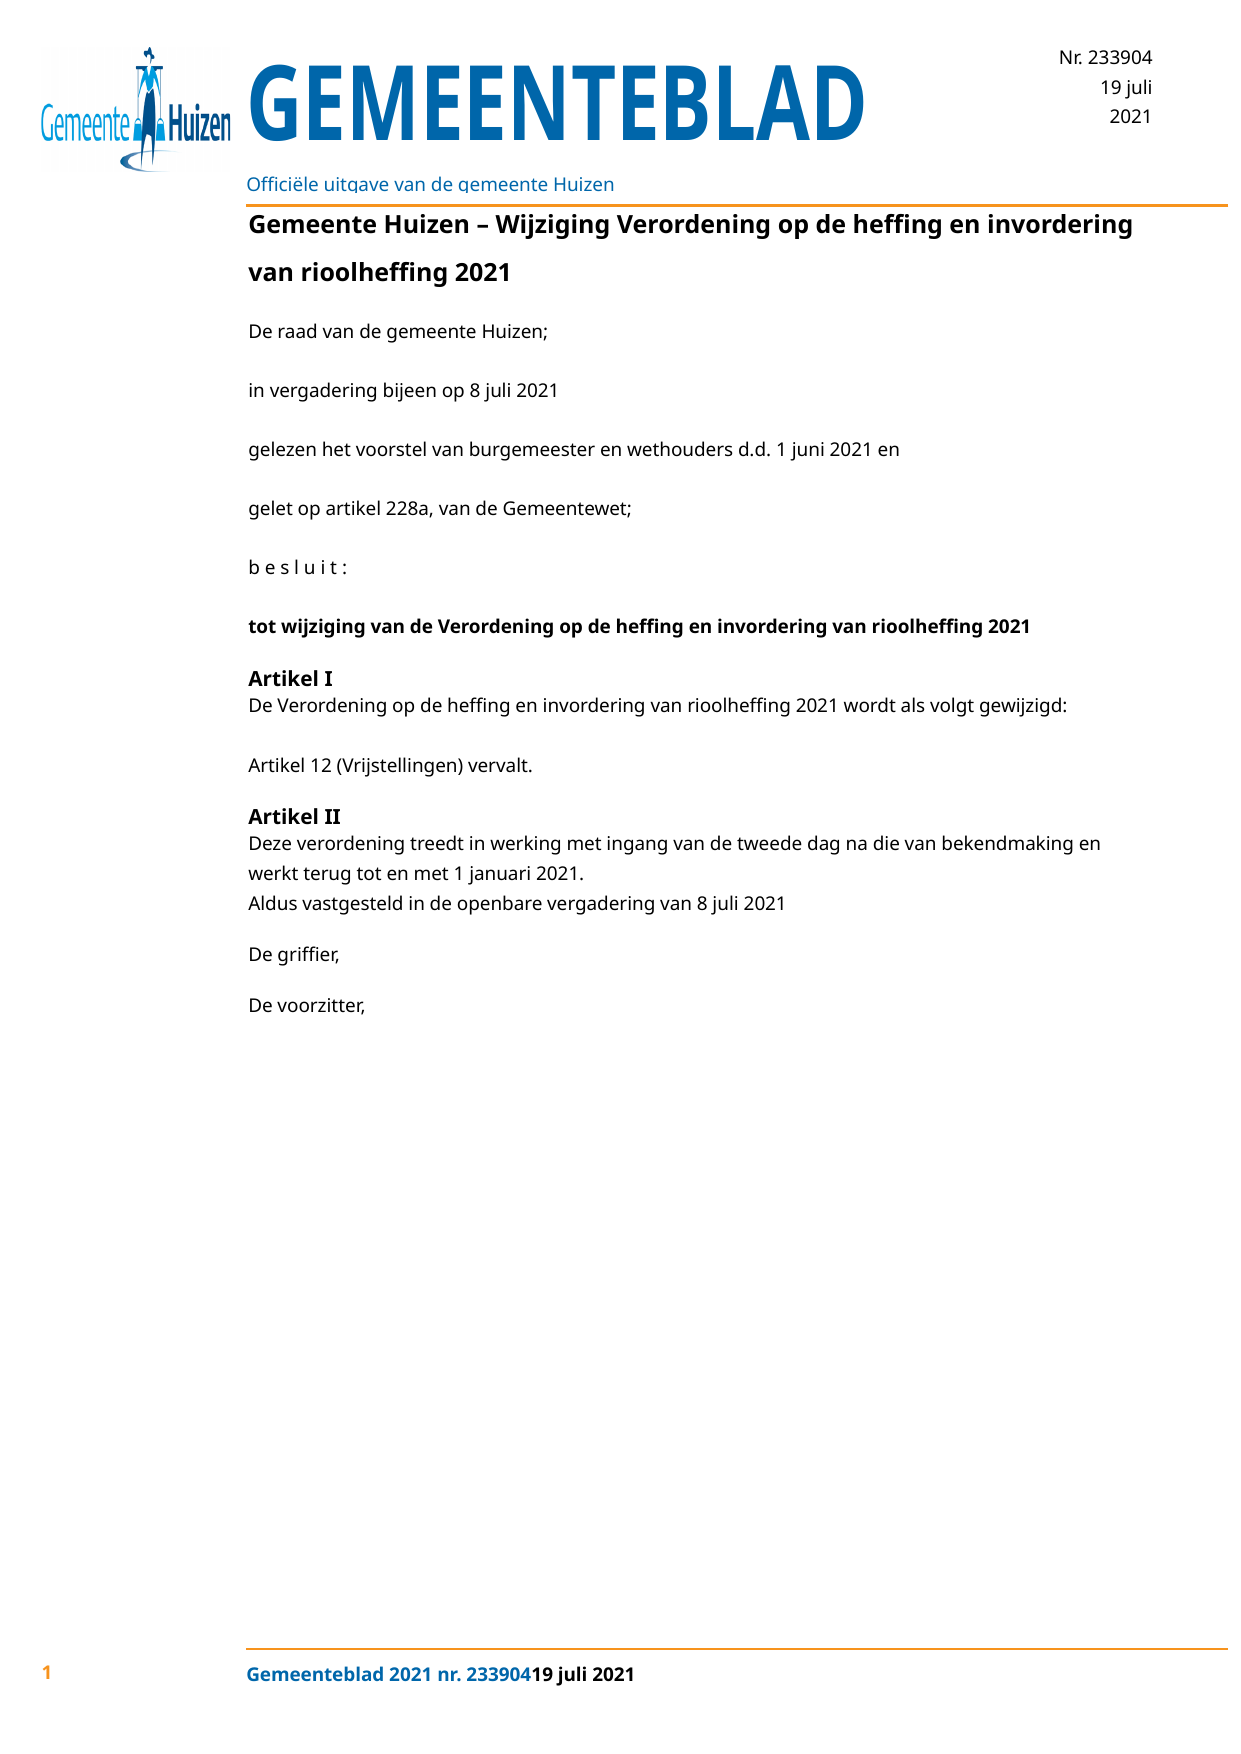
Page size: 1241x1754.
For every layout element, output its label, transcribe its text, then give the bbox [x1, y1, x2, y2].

text gelezen het voorstel van burgemeester en wethouders d.d. 1 juni 2021 en [248, 436, 1152, 462]
text De raad van de gemeente Huizen; [248, 318, 1152, 344]
text De griffier, [248, 941, 1152, 967]
text Aldus vastgesteld in de openbare vergadering van 8 juli 2021 [248, 890, 1152, 916]
text Deze verordening treedt in werking met ingang van de tweede dag na die van bekendmaking en werkt terug tot en met 1 januari 2021. [248, 831, 1152, 886]
text Artikel I [248, 664, 1152, 693]
text in vergadering bijeen op 8 juli 2021 [248, 377, 1152, 403]
text tot wijziging van de Verordening op de heffing en invordering van rioolheffing 2021 [248, 614, 1152, 639]
text b e s l u i t : [248, 554, 1152, 580]
text De Verordening op de heffing en invordering van rioolheffing 2021 wordt als volgt gewijzigd: [248, 693, 1152, 718]
text Artikel 12 (Vrijstellingen) vervalt. [248, 752, 1152, 777]
text gelet op artikel 228a, van de Gemeentewet; [248, 495, 1152, 521]
picture [41, 47, 231, 172]
text De voorzitter, [248, 993, 1152, 1018]
text Gemeente Huizen – Wijziging Verordening op de heffing en invordering van rioolheffing 2021 [248, 207, 1152, 288]
text Artikel II [248, 802, 1152, 831]
